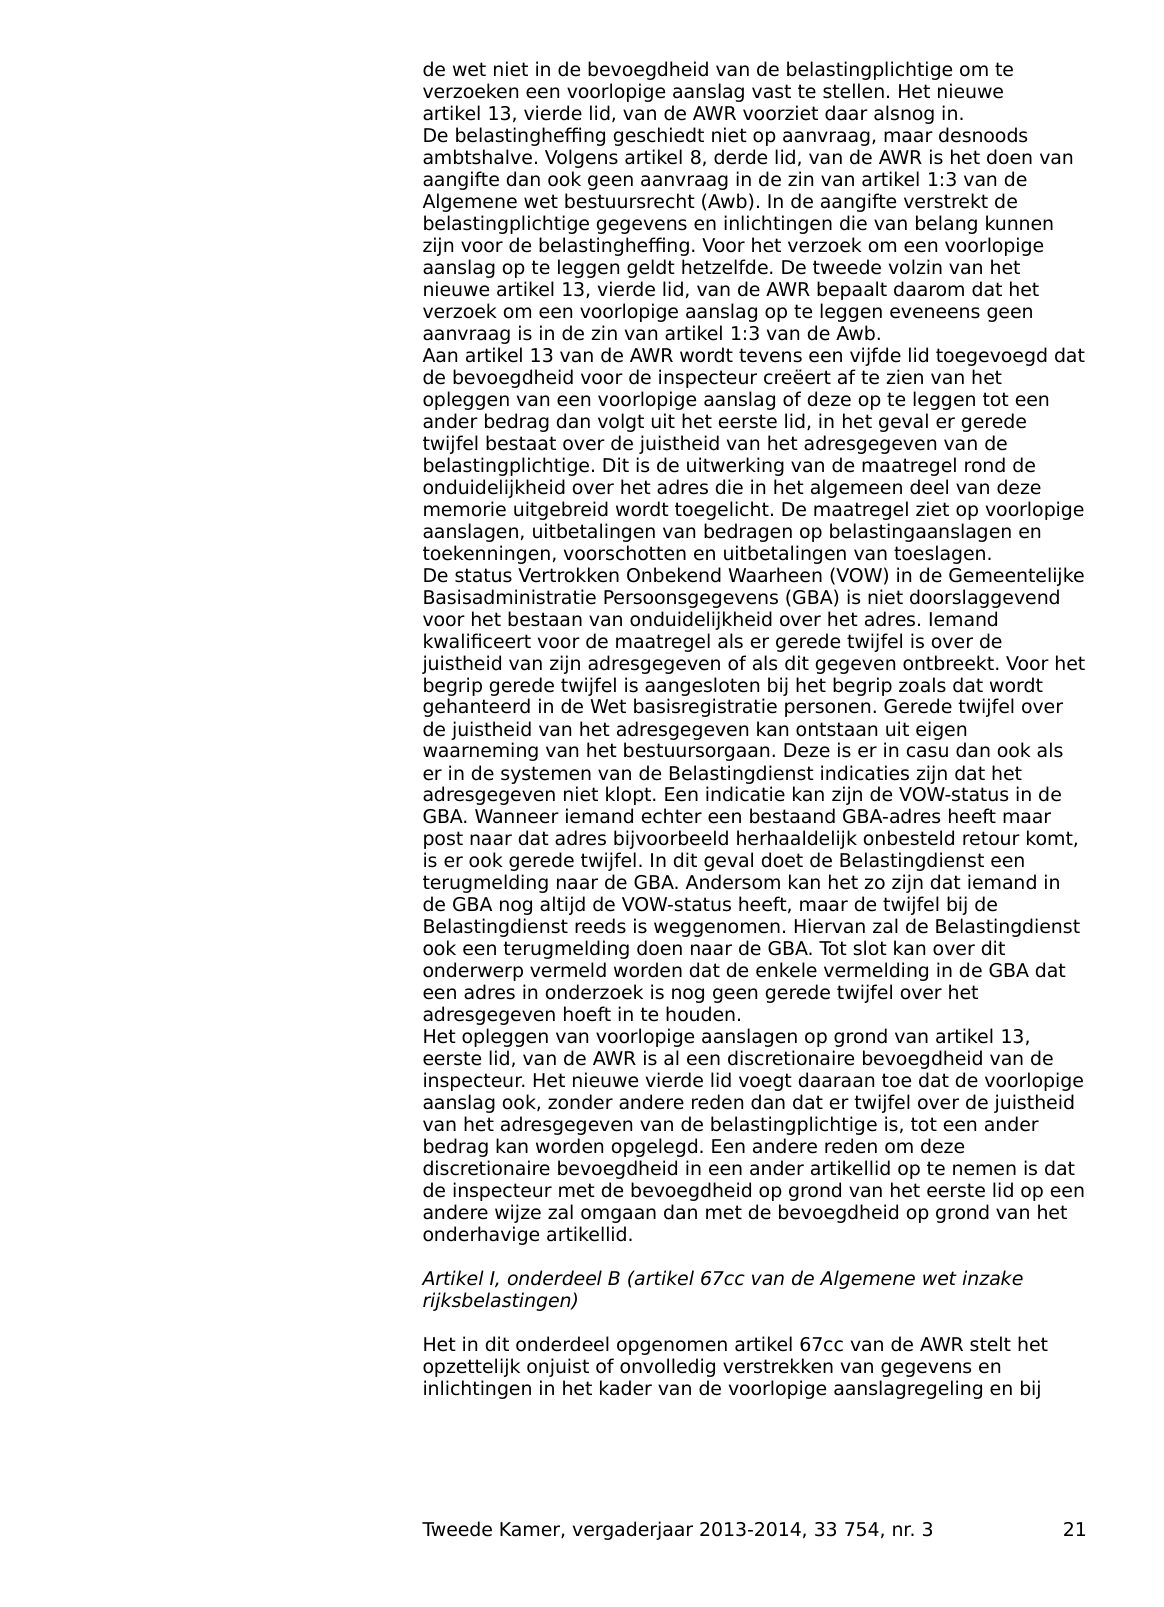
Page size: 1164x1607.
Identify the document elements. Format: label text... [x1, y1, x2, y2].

text Het in dit onderdeel opgenomen artikel 67cc van de AWR stelt het opzettelijk onjuist of onvolledig verstrekken van gegevens en inlichtingen in het kader van de voorlopige aanslagregeling en bij [422, 1334, 1087, 1400]
text De status Vertrokken Onbekend Waarheen (VOW) in de Gemeentelijke Basisadministratie Persoonsgegevens (GBA) is niet doorslaggevend voor het bestaan van onduidelijkheid over het adres. Iemand kwalificeert voor de maatregel als er gerede twijfel is over de juistheid van zijn adresgegeven of als dit gegeven ontbreekt. Voor het begrip gerede twijfel is aangesloten bij het begrip zoals dat wordt gehanteerd in de Wet basisregistratie personen. Gerede twijfel over de juistheid van het adresgegeven kan ontstaan uit eigen waarneming van het bestuursorgaan. Deze is er in casu dan ook als er in de systemen van de Belastingdienst indicaties zijn dat het adresgegeven niet klopt. Een indicatie kan zijn de VOW-status in de GBA. Wanneer iemand echter een bestaand GBA-adres heeft maar post naar dat adres bijvoorbeeld herhaaldelijk onbesteld retour komt, is er ook gerede twijfel. In dit geval doet de Belastingdienst een terugmelding naar de GBA. Andersom kan het zo zijn dat iemand in de GBA nog altijd de VOW-status heeft, maar de twijfel bij de Belastingdienst reeds is weggenomen. Hiervan zal de Belastingdienst ook een terugmelding doen naar de GBA. Tot slot kan over dit onderwerp vermeld worden dat de enkele vermelding in de GBA dat een adres in onderzoek is nog geen gerede twijfel over het adresgegeven hoeft in te houden. [422, 564, 1087, 1026]
text Aan artikel 13 van de AWR wordt tevens een vijfde lid toegevoegd dat de bevoegdheid voor de inspecteur creëert af te zien van het opleggen van een voorlopige aanslag of deze op te leggen tot een ander bedrag dan volgt uit het eerste lid, in het geval er gerede twijfel bestaat over de juistheid van het adresgegeven van de belastingplichtige. Dit is de uitwerking van de maatregel rond de onduidelijkheid over het adres die in het algemeen deel van deze memorie uitgebreid wordt toegelicht. De maatregel ziet op voorlopige aanslagen, uitbetalingen van bedragen op belastingaanslagen en toekenningen, voorschotten en uitbetalingen van toeslagen. [422, 345, 1087, 564]
text de wet niet in de bevoegdheid van de belastingplichtige om te verzoeken een voorlopige aanslag vast te stellen. Het nieuwe artikel 13, vierde lid, van de AWR voorziet daar alsnog in. [422, 59, 1087, 125]
text Het opleggen van voorlopige aanslagen op grond van artikel 13, eerste lid, van de AWR is al een discretionaire bevoegdheid van de inspecteur. Het nieuwe vierde lid voegt daaraan toe dat de voorlopige aanslag ook, zonder andere reden dan dat er twijfel over de juistheid van het adresgegeven van de belastingplichtige is, tot een ander bedrag kan worden opgelegd. Een andere reden om deze discretionaire bevoegdheid in een ander artikellid op te nemen is dat de inspecteur met de bevoegdheid op grond van het eerste lid op een andere wijze zal omgaan dan met de bevoegdheid op grond van het onderhavige artikellid. [422, 1026, 1087, 1246]
text De belastingheffing geschiedt niet op aanvraag, maar desnoods ambtshalve. Volgens artikel 8, derde lid, van de AWR is het doen van aangifte dan ook geen aanvraag in de zin van artikel 1:3 van de Algemene wet bestuursrecht (Awb). In de aangifte verstrekt de belastingplichtige gegevens en inlichtingen die van belang kunnen zijn voor de belastingheffing. Voor het verzoek om een voorlopige aanslag op te leggen geldt hetzelfde. De tweede volzin van het nieuwe artikel 13, vierde lid, van de AWR bepaalt daarom dat het verzoek om een voorlopige aanslag op te leggen eveneens geen aanvraag is in de zin van artikel 1:3 van de Awb. [422, 125, 1087, 345]
subtitle Artikel I, onderdeel B (artikel 67cc van de Algemene wet inzake rijksbelastingen) [422, 1268, 1087, 1312]
